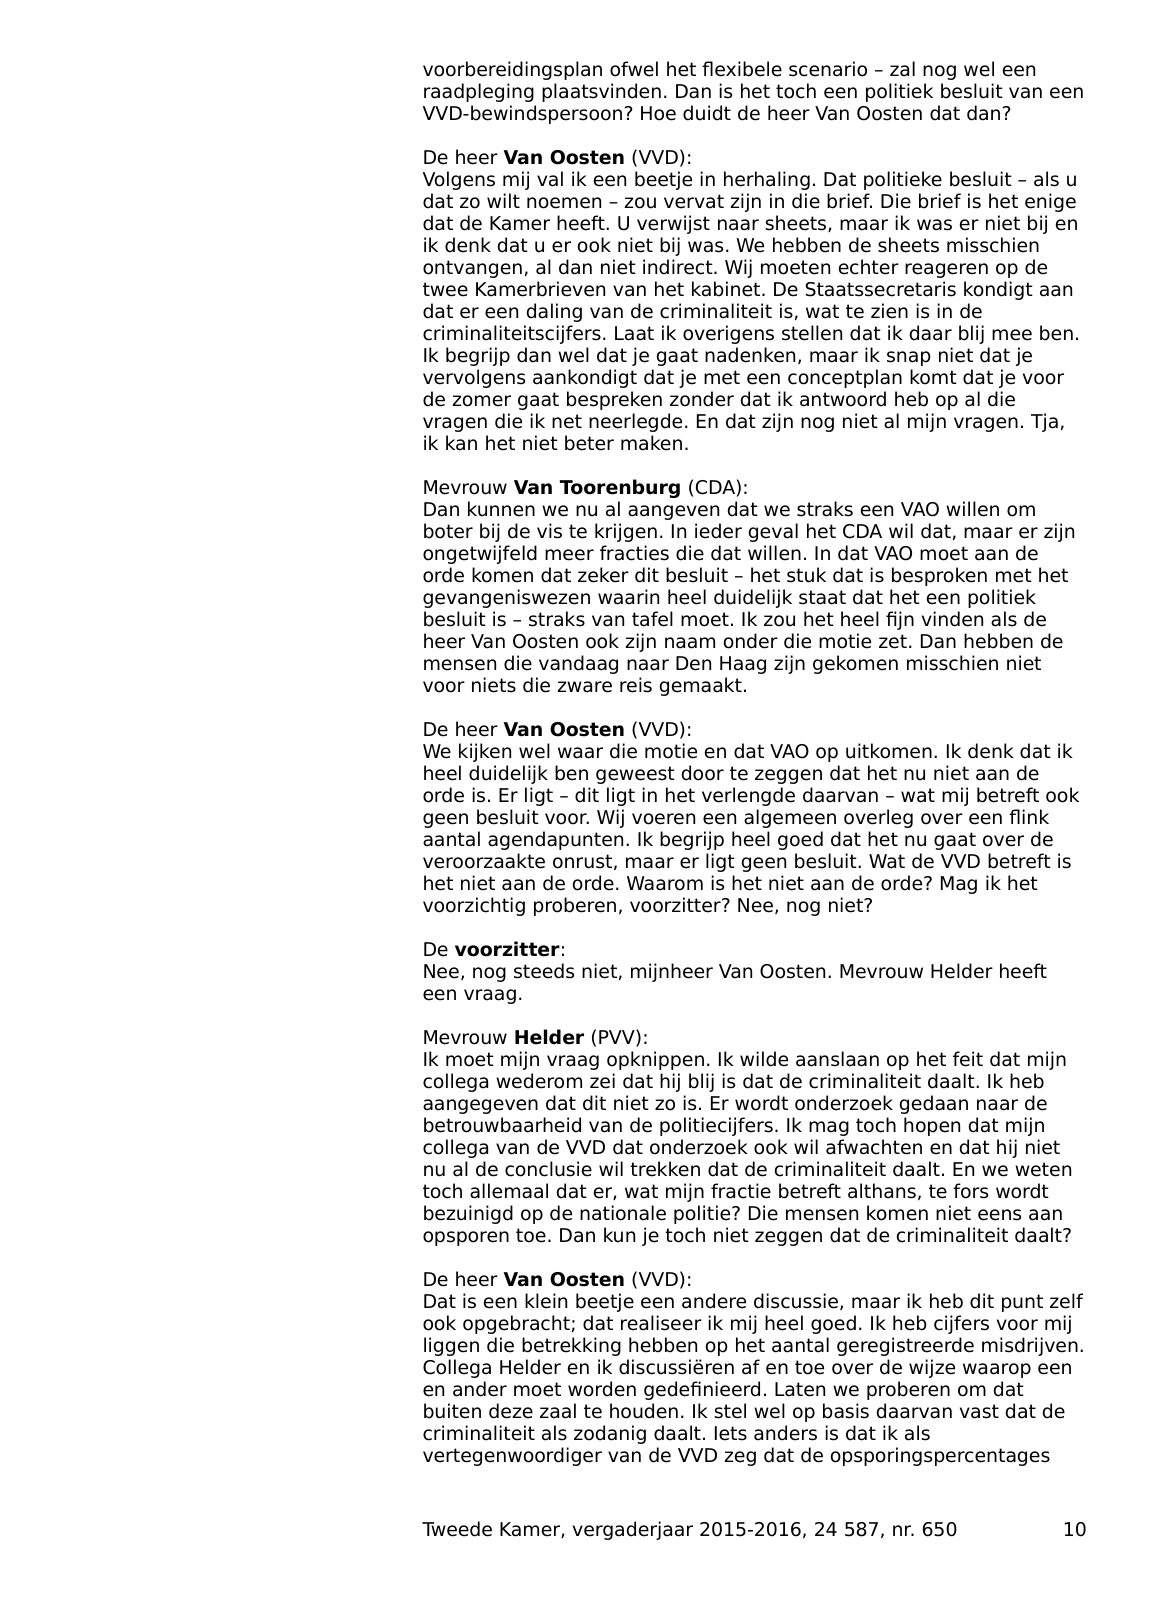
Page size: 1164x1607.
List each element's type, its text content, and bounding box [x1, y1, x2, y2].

text Ik moet mijn vraag opknippen. Ik wilde aanslaan op het feit dat mijn collega wederom zei dat hij blij is dat de criminaliteit daalt. Ik heb aangegeven dat dit niet zo is. Er wordt onderzoek gedaan naar de betrouwbaarheid van de politiecijfers. Ik mag toch hopen dat mijn collega van de VVD dat onderzoek ook wil afwachten en dat hij niet nu al de conclusie wil trekken dat de criminaliteit daalt. En we weten toch allemaal dat er, wat mijn fractie betreft althans, te fors wordt bezuinigd op de nationale politie? Die mensen komen niet eens aan opsporen toe. Dan kun je toch niet zeggen dat de criminaliteit daalt? [422, 1049, 1087, 1247]
text Mevrouw Helder (PVV): [422, 1027, 1087, 1049]
text voorbereidingsplan ofwel het flexibele scenario – zal nog wel een raadpleging plaatsvinden. Dan is het toch een politiek besluit van een VVD-bewindspersoon? Hoe duidt de heer Van Oosten dat dan? [422, 59, 1087, 125]
text Dat is een klein beetje een andere discussie, maar ik heb dit punt zelf ook opgebracht; dat realiseer ik mij heel goed. Ik heb cijfers voor mij liggen die betrekking hebben op het aantal geregistreerde misdrijven. Collega Helder en ik discussiëren af en toe over de wijze waarop een en ander moet worden gedefinieerd. Laten we proberen om dat buiten deze zaal te houden. Ik stel wel op basis daarvan vast dat de criminaliteit als zodanig daalt. Iets anders is dat ik als vertegenwoordiger van de VVD zeg dat de opsporingspercentages [422, 1291, 1087, 1467]
text Mevrouw Van Toorenburg (CDA): [422, 477, 1087, 499]
text We kijken wel waar die motie en dat VAO op uitkomen. Ik denk dat ik heel duidelijk ben geweest door te zeggen dat het nu niet aan de orde is. Er ligt – dit ligt in het verlengde daarvan – wat mij betreft ook geen besluit voor. Wij voeren een algemeen overleg over een flink aantal agendapunten. Ik begrijp heel goed dat het nu gaat over de veroorzaakte onrust, maar er ligt geen besluit. Wat de VVD betreft is het niet aan de orde. Waarom is het niet aan de orde? Mag ik het voorzichtig proberen, voorzitter? Nee, nog niet? [422, 741, 1087, 917]
text De voorzitter: [422, 939, 1087, 961]
text Dan kunnen we nu al aangeven dat we straks een VAO willen om boter bij de vis te krijgen. In ieder geval het CDA wil dat, maar er zijn ongetwijfeld meer fracties die dat willen. In dat VAO moet aan de orde komen dat zeker dit besluit – het stuk dat is besproken met het gevangeniswezen waarin heel duidelijk staat dat het een politiek besluit is – straks van tafel moet. Ik zou het heel fijn vinden als de heer Van Oosten ook zijn naam onder die motie zet. Dan hebben de mensen die vandaag naar Den Haag zijn gekomen misschien niet voor niets die zware reis gemaakt. [422, 499, 1087, 697]
text Volgens mij val ik een beetje in herhaling. Dat politieke besluit – als u dat zo wilt noemen – zou vervat zijn in die brief. Die brief is het enige dat de Kamer heeft. U verwijst naar sheets, maar ik was er niet bij en ik denk dat u er ook niet bij was. We hebben de sheets misschien ontvangen, al dan niet indirect. Wij moeten echter reageren op de twee Kamerbrieven van het kabinet. De Staatssecretaris kondigt aan dat er een daling van de criminaliteit is, wat te zien is in de criminaliteitscijfers. Laat ik overigens stellen dat ik daar blij mee ben. Ik begrijp dan wel dat je gaat nadenken, maar ik snap niet dat je vervolgens aankondigt dat je met een conceptplan komt dat je voor de zomer gaat bespreken zonder dat ik antwoord heb op al die vragen die ik net neerlegde. En dat zijn nog niet al mijn vragen. Tja, ik kan het niet beter maken. [422, 169, 1087, 455]
text Nee, nog steeds niet, mijnheer Van Oosten. Mevrouw Helder heeft een vraag. [422, 961, 1087, 1005]
text De heer Van Oosten (VVD): [422, 1269, 1087, 1291]
text De heer Van Oosten (VVD): [422, 147, 1087, 169]
text De heer Van Oosten (VVD): [422, 719, 1087, 741]
